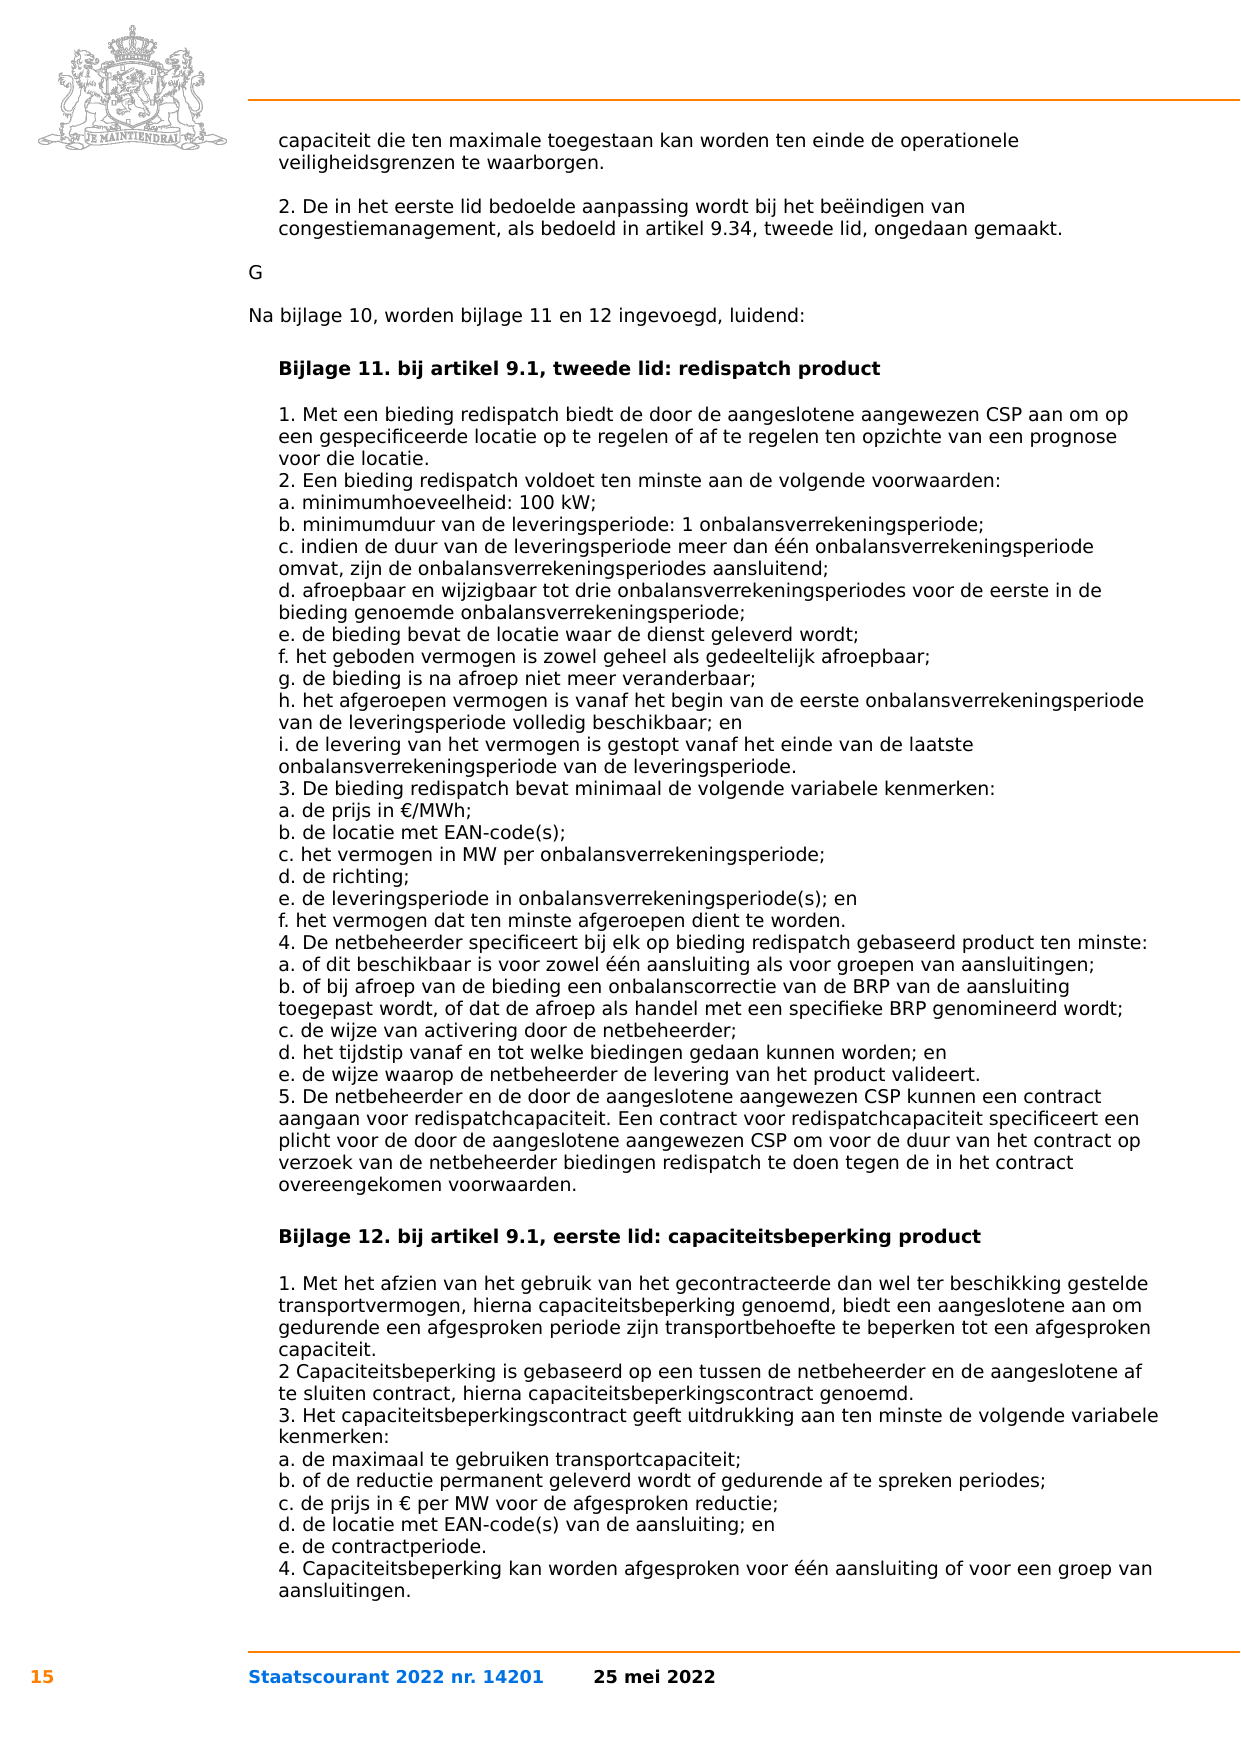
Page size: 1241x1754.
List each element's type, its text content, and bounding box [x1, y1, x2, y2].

text b. minimumduur van de leveringsperiode: 1 onbalansverrekeningsperiode; [278, 514, 1163, 536]
text b. de locatie met EAN-code(s); [278, 822, 1163, 844]
text 2 Capaciteitsbeperking is gebaseerd op een tussen de netbeheerder en de aangeslotene af te sluiten contract, hierna capaciteitsbeperkingscontract genoemd. [278, 1361, 1163, 1404]
text b. of de reductie permanent geleverd wordt of gedurende af te spreken periodes; [278, 1470, 1163, 1492]
text a. minimumhoeveelheid: 100 kW; [278, 492, 1163, 514]
text e. de leveringsperiode in onbalansverrekeningsperiode(s); en [278, 888, 1163, 910]
text 1. Met het afzien van het gebruik van het gecontracteerde dan wel ter beschikking gestelde transportvermogen, hierna capaciteitsbeperking genoemd, biedt een aangeslotene aan om gedurende een afgesproken periode zijn transportbehoefte te beperken tot een afgesproken capaciteit. [278, 1273, 1163, 1361]
text h. het afgeroepen vermogen is vanaf het begin van de eerste onbalansverrekeningsperiode van de leveringsperiode volledig beschikbaar; en [278, 690, 1163, 734]
text 4. Capaciteitsbeperking kan worden afgesproken voor één aansluiting of voor een groep van aansluitingen. [278, 1558, 1163, 1602]
text capaciteit die ten maximale toegestaan kan worden ten einde de operationele veiligheidsgrenzen te waarborgen. [278, 130, 1163, 174]
picture [38, 25, 227, 150]
text 3. De bieding redispatch bevat minimaal de volgende variabele kenmerken: [278, 778, 1163, 800]
text 2. De in het eerste lid bedoelde aanpassing wordt bij het beëindigen van congestiemanagement, als bedoeld in artikel 9.34, tweede lid, ongedaan gemaakt. [278, 196, 1163, 240]
text f. het vermogen dat ten minste afgeroepen dient te worden. [278, 910, 1163, 932]
text a. de maximaal te gebruiken transportcapaciteit; [278, 1448, 1163, 1470]
subtitle Bijlage 11. bij artikel 9.1, tweede lid: redispatch product [278, 357, 1163, 379]
text i. de levering van het vermogen is gestopt vanaf het einde van de laatste onbalansverrekeningsperiode van de leveringsperiode. [278, 734, 1163, 778]
text G [248, 262, 1163, 283]
text 4. De netbeheerder specificeert bij elk op bieding redispatch gebaseerd product ten minste: [278, 932, 1163, 954]
text c. het vermogen in MW per onbalansverrekeningsperiode; [278, 844, 1163, 866]
text e. de wijze waarop de netbeheerder de levering van het product valideert. [278, 1064, 1163, 1086]
text 2. Een bieding redispatch voldoet ten minste aan de volgende voorwaarden: [278, 470, 1163, 492]
subtitle Bijlage 12. bij artikel 9.1, eerste lid: capaciteitsbeperking product [278, 1226, 1163, 1248]
text 3. Het capaciteitsbeperkingscontract geeft uitdrukking aan ten minste de volgende variabele kenmerken: [278, 1404, 1163, 1448]
text g. de bieding is na afroep niet meer veranderbaar; [278, 668, 1163, 690]
text b. of bij afroep van de bieding een onbalanscorrectie van de BRP van de aansluiting toegepast wordt, of dat de afroep als handel met een specifieke BRP genomineerd wordt; [278, 976, 1163, 1020]
text e. de bieding bevat de locatie waar de dienst geleverd wordt; [278, 624, 1163, 646]
text Na bijlage 10, worden bijlage 11 en 12 ingevoegd, luidend: [248, 305, 1163, 327]
text 1. Met een bieding redispatch biedt de door de aangeslotene aangewezen CSP aan om op een gespecificeerde locatie op te regelen of af te regelen ten opzichte van een prognose voor die locatie. [278, 404, 1163, 470]
text c. de prijs in € per MW voor de afgesproken reductie; [278, 1492, 1163, 1514]
text d. de locatie met EAN-code(s) van de aansluiting; en [278, 1514, 1163, 1536]
text a. of dit beschikbaar is voor zowel één aansluiting als voor groepen van aansluitingen; [278, 954, 1163, 976]
text c. de wijze van activering door de netbeheerder; [278, 1020, 1163, 1042]
text e. de contractperiode. [278, 1536, 1163, 1558]
text 5. De netbeheerder en de door de aangeslotene aangewezen CSP kunnen een contract aangaan voor redispatchcapaciteit. Een contract voor redispatchcapaciteit specificeert een plicht voor de door de aangeslotene aangewezen CSP om voor de duur van het contract op verzoek van de netbeheerder biedingen redispatch te doen tegen de in het contract overeengekomen voorwaarden. [278, 1086, 1163, 1196]
text a. de prijs in €/MWh; [278, 800, 1163, 822]
text f. het geboden vermogen is zowel geheel als gedeeltelijk afroepbaar; [278, 646, 1163, 668]
text c. indien de duur van de leveringsperiode meer dan één onbalansverrekeningsperiode omvat, zijn de onbalansverrekeningsperiodes aansluitend; [278, 536, 1163, 580]
text d. de richting; [278, 866, 1163, 888]
text d. afroepbaar en wijzigbaar tot drie onbalansverrekeningsperiodes voor de eerste in de bieding genoemde onbalansverrekeningsperiode; [278, 580, 1163, 624]
text d. het tijdstip vanaf en tot welke biedingen gedaan kunnen worden; en [278, 1042, 1163, 1064]
